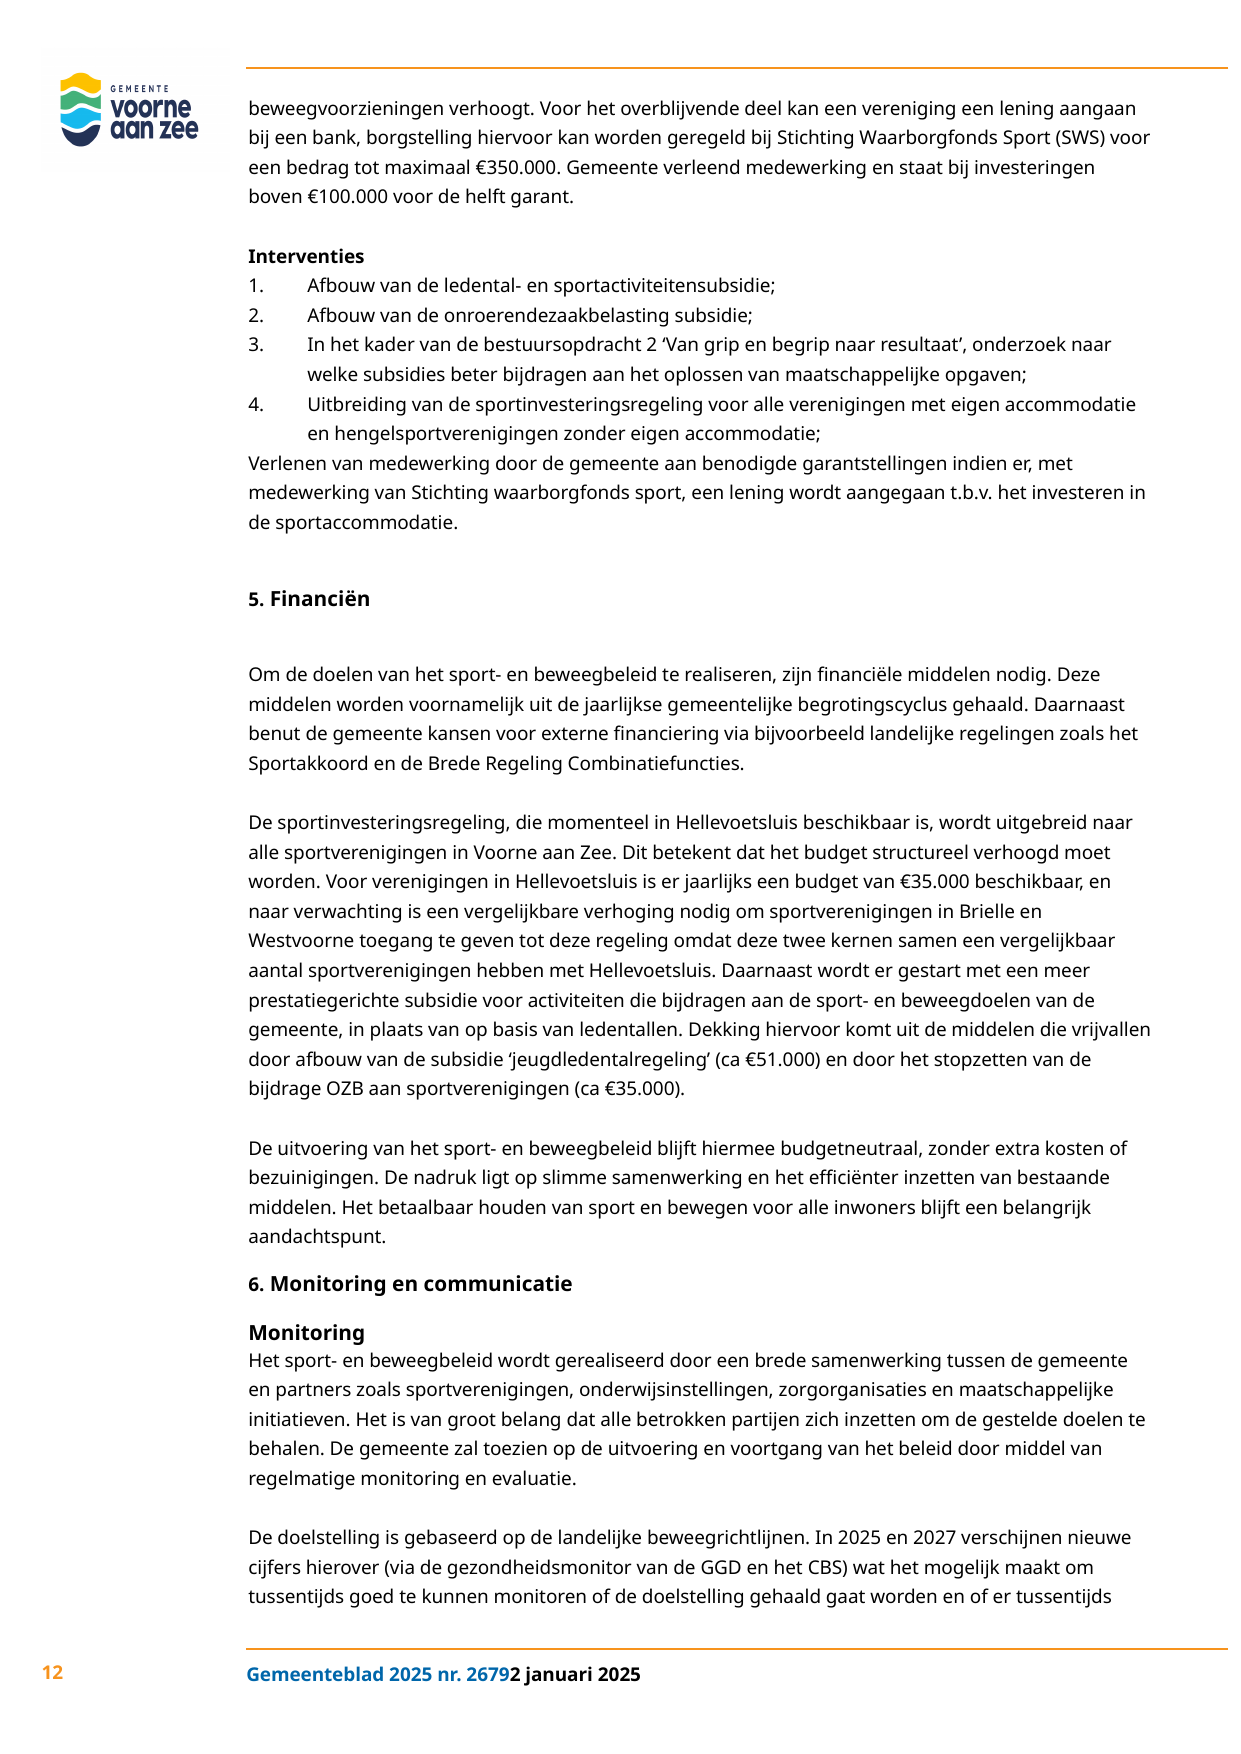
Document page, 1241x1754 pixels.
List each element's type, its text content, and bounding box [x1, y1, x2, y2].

text De doelstelling is gebaseerd op de landelijke beweegrichtlijnen. In 2025 en 2027 verschijnen nieuwe cijfers hierover (via de gezondheidsmonitor van de GGD en het CBS) wat het mogelijk maakt om tussentijds goed te kunnen monitoren of de doelstelling gehaald gaat worden en of er tussentijds [248, 1524, 1152, 1609]
table_header Interventies Afbouw van de ledental- en sportactiviteitensubsidie; Afbouw van de onroerendezaakbelasting subsidie; In het kader van de bestuursopdracht 2 ‘Van grip en begrip naar resultaat’, onderzoek naar welke subsidies beter bijdragen aan het oplossen van maatschappelijke opgaven; Uitbreiding van de sportinvesteringsregeling voor alle verenigingen met eigen accommodatie en hengelsportverenigingen zonder eigen accommodatie; Verlenen van medewerking door de gemeente aan benodigde garantstellingen indien er, met medewerking van Stichting waarborgfonds sport, een lening wordt aangegaan t.b.v. het investeren in de sportaccommodatie. [248, 243, 1152, 535]
text Om de doelen van het sport- en beweegbeleid te realiseren, zijn financiële middelen nodig. Deze middelen worden voornamelijk uit de jaarlijkse gemeentelijke begrotingscyclus gehaald. Daarnaast benut de gemeente kansen voor externe financiering via bijvoorbeeld landelijke regelingen zoals het Sportakkoord en de Brede Regeling Combinatiefuncties. [248, 661, 1152, 776]
text beweegvoorzieningen verhoogt. Voor het overblijvende deel kan een vereniging een lening aangaan bij een bank, borgstelling hiervoor kan worden geregeld bij Stichting Waarborgfonds Sport (SWS) voor een bedrag tot maximaal €350.000. Gemeente verleend medewerking en staat bij investeringen boven €100.000 voor de helft garant. [248, 95, 1152, 209]
text 6. Monitoring en communicatie [248, 1269, 1152, 1297]
text De uitvoering van het sport- en beweegbeleid blijft hiermee budgetneutraal, zonder extra kosten of bezuinigingen. De nadruk ligt op slimme samenwerking en het efficiënter inzetten van bestaande middelen. Het betaalbaar houden van sport en bewegen voor alle inwoners blijft een belangrijk aandachtspunt. [248, 1135, 1152, 1249]
text 5. Financiën [248, 584, 1152, 612]
text Monitoring [248, 1318, 1152, 1347]
picture [41, 47, 231, 172]
text De sportinvesteringsregeling, die momenteel in Hellevoetsluis beschikbaar is, wordt uitgebreid naar alle sportverenigingen in Voorne aan Zee. Dit betekent dat het budget structureel verhoogd moet worden. Voor verenigingen in Hellevoetsluis is er jaarlijks een budget van €35.000 beschikbaar, en naar verwachting is een vergelijkbare verhoging nodig om sportverenigingen in Brielle en Westvoorne toegang te geven tot deze regeling omdat deze twee kernen samen een vergelijkbaar aantal sportverenigingen hebben met Hellevoetsluis. Daarnaast wordt er gestart met een meer prestatiegerichte subsidie voor activiteiten die bijdragen aan de sport- en beweegdoelen van de gemeente, in plaats van op basis van ledentallen. Dekking hiervoor komt uit de middelen die vrijvallen door afbouw van de subsidie ‘jeugdledentalregeling’ (ca €51.000) en door het stopzetten van de bijdrage OZB aan sportverenigingen (ca €35.000). [248, 809, 1152, 1101]
text Het sport- en beweegbeleid wordt gerealiseerd door een brede samenwerking tussen de gemeente en partners zoals sportverenigingen, onderwijsinstellingen, zorgorganisaties en maatschappelijke initiatieven. Het is van groot belang dat alle betrokken partijen zich inzetten om de gestelde doelen te behalen. De gemeente zal toezien op de uitvoering en voortgang van het beleid door middel van regelmatige monitoring en evaluatie. [248, 1347, 1152, 1491]
